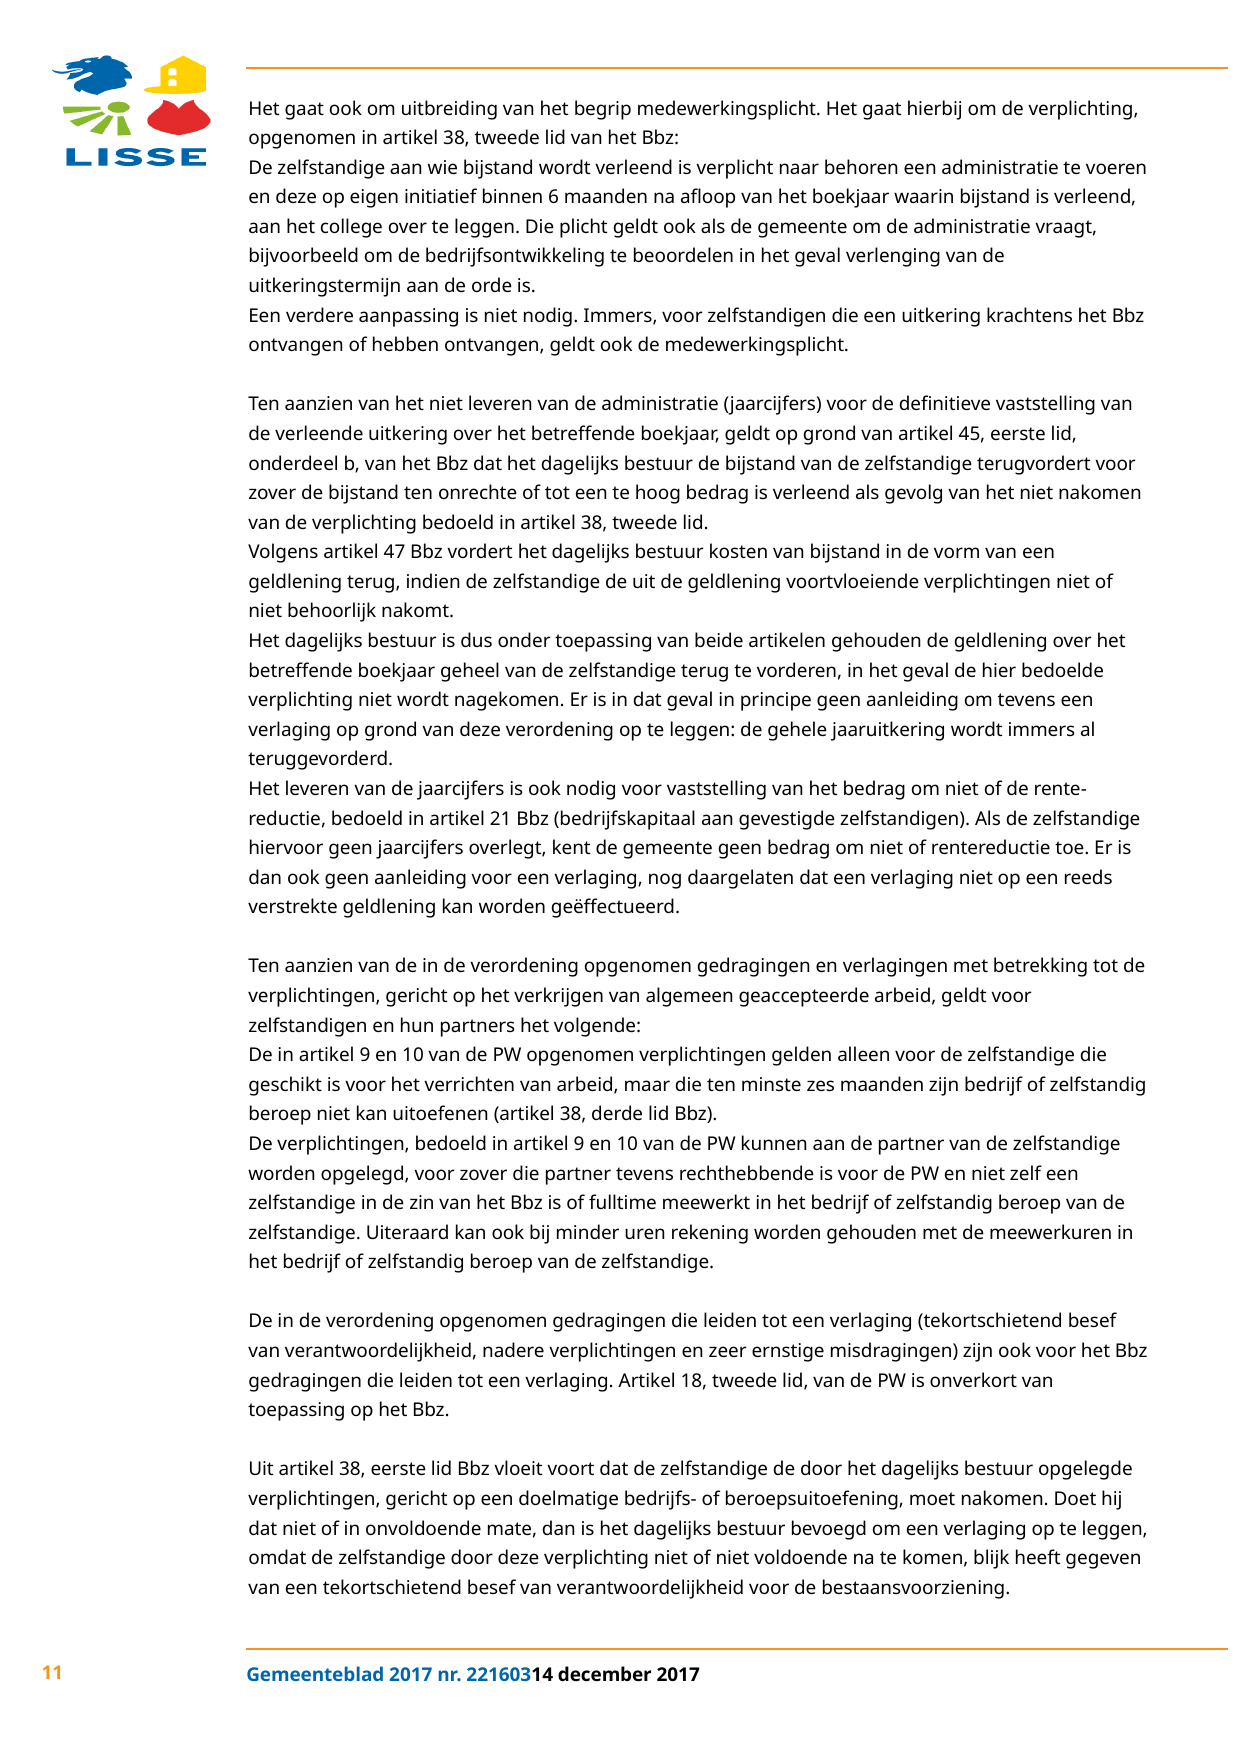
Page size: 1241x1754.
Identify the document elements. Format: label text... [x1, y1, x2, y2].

picture [41, 47, 231, 172]
text Een verdere aanpassing is niet nodig. Immers, voor zelfstandigen die een uitkering krachtens het Bbz ontvangen of hebben ontvangen, geldt ook de medewerkingsplicht. [248, 302, 1152, 357]
text Ten aanzien van de in de verordening opgenomen gedragingen en verlagingen met betrekking tot de verplichtingen, gericht op het verkrijgen van algemeen geaccepteerde arbeid, geldt voor zelfstandigen en hun partners het volgende: [248, 953, 1152, 1038]
text Het leveren van de jaarcijfers is ook nodig voor vaststelling van het bedrag om niet of de rente-reductie, bedoeld in artikel 21 Bbz (bedrijfskapitaal aan gevestigde zelfstandigen). Als de zelfstandige hiervoor geen jaarcijfers overlegt, kent de gemeente geen bedrag om niet of rentereductie toe. Er is dan ook geen aanleiding voor een verlaging, nog daargelaten dat een verlaging niet op een reeds verstrekte geldlening kan worden geëffectueerd. [248, 775, 1152, 919]
text De in artikel 9 en 10 van de PW opgenomen verplichtingen gelden alleen voor de zelfstandige die geschikt is voor het verrichten van arbeid, maar die ten minste zes maanden zijn bedrijf of zelfstandig beroep niet kan uitoefenen (artikel 38, derde lid Bbz). [248, 1041, 1152, 1126]
text De verplichtingen, bedoeld in artikel 9 en 10 van de PW kunnen aan de partner van de zelfstandige worden opgelegd, voor zover die partner tevens rechthebbende is voor de PW en niet zelf een zelfstandige in de zin van het Bbz is of fulltime meewerkt in het bedrijf of zelfstandig beroep van de zelfstandige. Uiteraard kan ook bij minder uren rekening worden gehouden met de meewerkuren in het bedrijf of zelfstandig beroep van de zelfstandige. [248, 1130, 1152, 1274]
text Uit artikel 38, eerste lid Bbz vloeit voort dat de zelfstandige de door het dagelijks bestuur opgelegde verplichtingen, gericht op een doelmatige bedrijfs- of beroepsuitoefening, moet nakomen. Doet hij dat niet of in onvoldoende mate, dan is het dagelijks bestuur bevoegd om een verlaging op te leggen, omdat de zelfstandige door deze verplichting niet of niet voldoende na te komen, blijk heeft gegeven van een tekortschietend besef van verantwoordelijkheid voor de bestaansvoorziening. [248, 1456, 1152, 1600]
text Het gaat ook om uitbreiding van het begrip medewerkingsplicht. Het gaat hierbij om de verplichting, opgenomen in artikel 38, tweede lid van het Bbz: [248, 95, 1152, 150]
text Ten aanzien van het niet leveren van de administratie (jaarcijfers) voor de definitieve vaststelling van de verleende uitkering over het betreffende boekjaar, geldt op grond van artikel 45, eerste lid, onderdeel b, van het Bbz dat het dagelijks bestuur de bijstand van de zelfstandige terugvordert voor zover de bijstand ten onrechte of tot een te hoog bedrag is verleend als gevolg van het niet nakomen van de verplichting bedoeld in artikel 38, tweede lid. [248, 391, 1152, 535]
text Het dagelijks bestuur is dus onder toepassing van beide artikelen gehouden de geldlening over het betreffende boekjaar geheel van de zelfstandige terug te vorderen, in het geval de hier bedoelde verplichting niet wordt nagekomen. Er is in dat geval in principe geen aanleiding om tevens een verlaging op grond van deze verordening op te leggen: de gehele jaaruitkering wordt immers al teruggevorderd. [248, 627, 1152, 771]
text De in de verordening opgenomen gedragingen die leiden tot een verlaging (tekortschietend besef van verantwoordelijkheid, nadere verplichtingen en zeer ernstige misdragingen) zijn ook voor het Bbz gedragingen die leiden tot een verlaging. Artikel 18, tweede lid, van de PW is onverkort van toepassing op het Bbz. [248, 1308, 1152, 1422]
text Volgens artikel 47 Bbz vordert het dagelijks bestuur kosten van bijstand in de vorm van een geldlening terug, indien de zelfstandige de uit de geldlening voortvloeiende verplichtingen niet of niet behoorlijk nakomt. [248, 538, 1152, 623]
text De zelfstandige aan wie bijstand wordt verleend is verplicht naar behoren een administratie te voeren en deze op eigen initiatief binnen 6 maanden na afloop van het boekjaar waarin bijstand is verleend, aan het college over te leggen. Die plicht geldt ook als de gemeente om de administratie vraagt, bijvoorbeeld om de bedrijfsontwikkeling te beoordelen in het geval verlenging van de uitkeringstermijn aan de orde is. [248, 154, 1152, 298]
